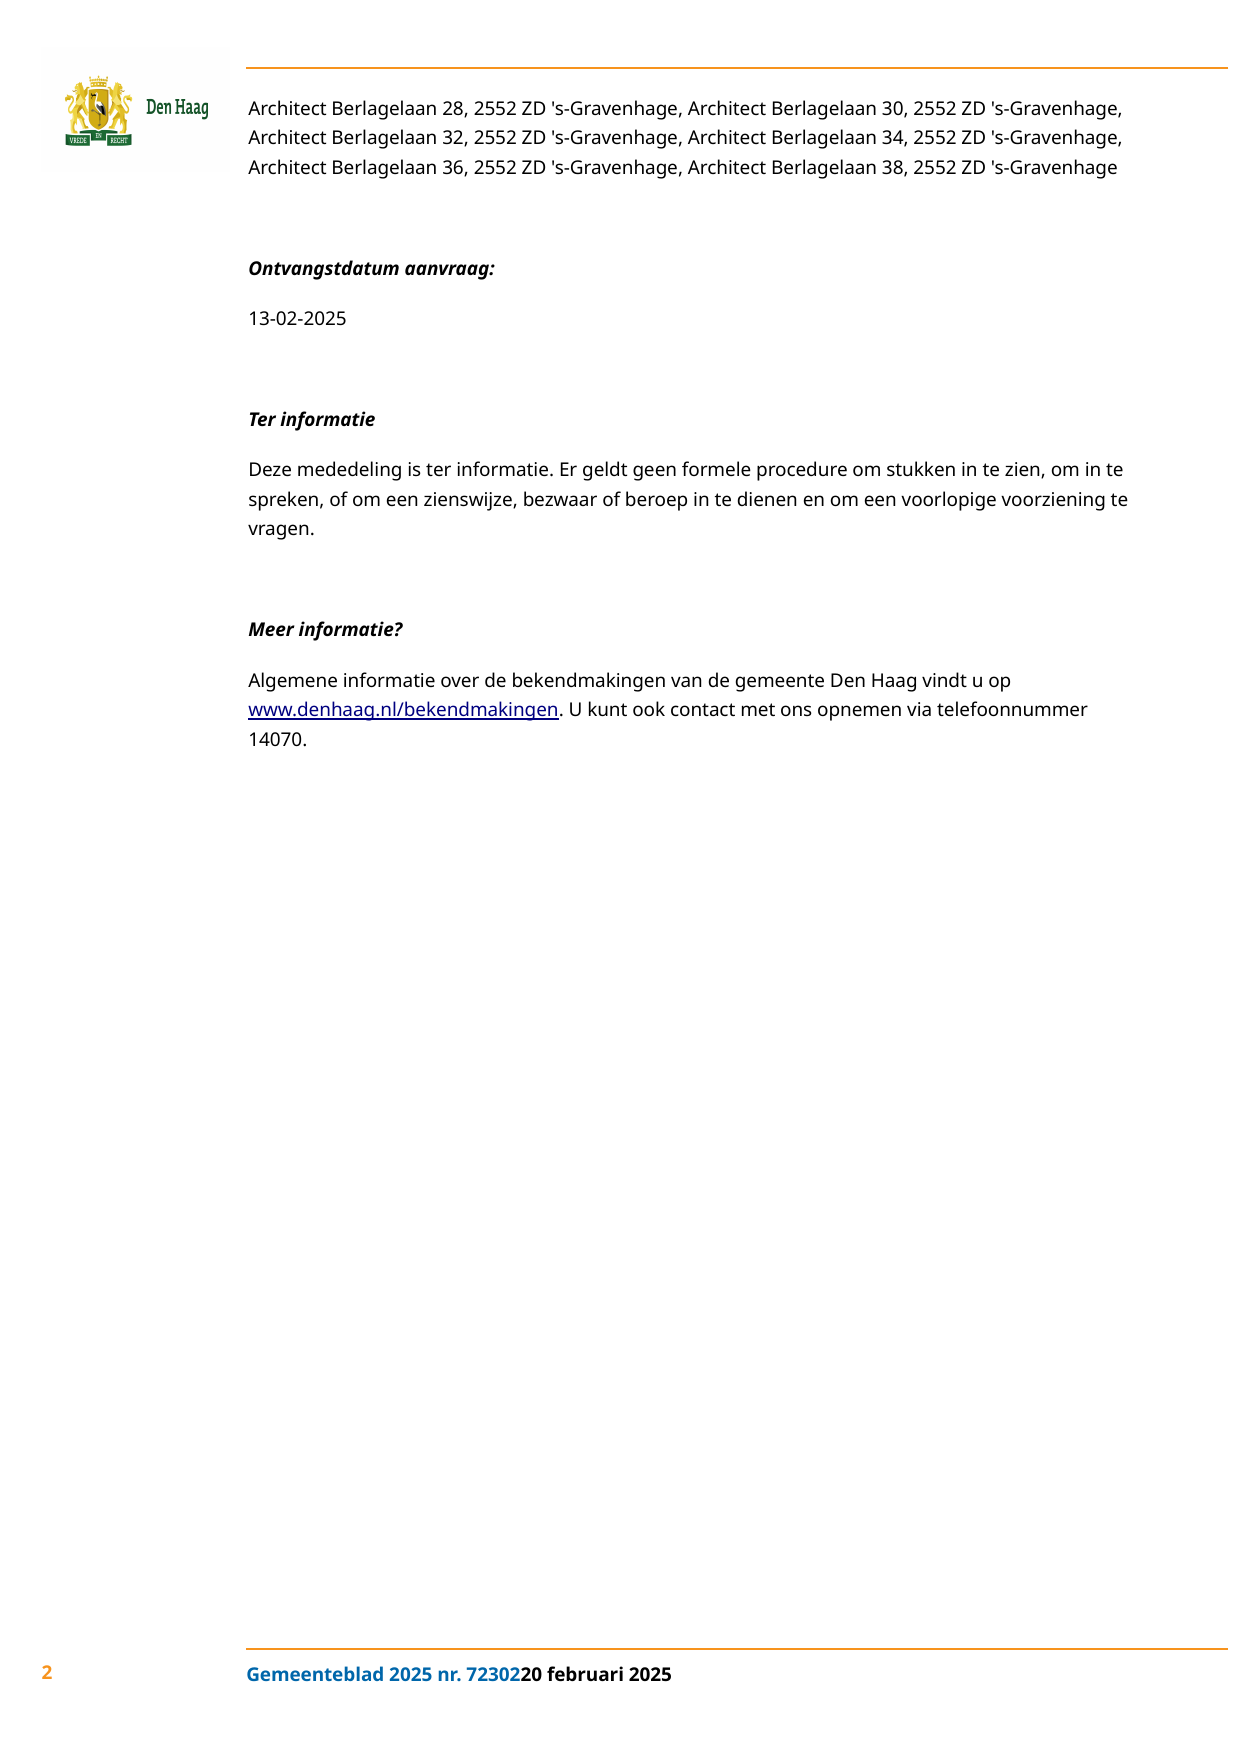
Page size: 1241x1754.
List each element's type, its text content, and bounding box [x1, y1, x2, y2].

text Deze mededeling is ter informatie. Er geldt geen formele procedure om stukken in te zien, om in te spreken, of om een zienswijze, bezwaar of beroep in te dienen en om een voorlopige voorziening te vragen. [248, 456, 1152, 541]
text Meer informatie? [248, 616, 1152, 642]
text Architect Berlagelaan 28, 2552 ZD 's-Gravenhage, Architect Berlagelaan 30, 2552 ZD 's-Gravenhage, Architect Berlagelaan 32, 2552 ZD 's-Gravenhage, Architect Berlagelaan 34, 2552 ZD 's-Gravenhage, Architect Berlagelaan 36, 2552 ZD 's-Gravenhage, Architect Berlagelaan 38, 2552 ZD 's-Gravenhage [248, 95, 1152, 180]
text Ontvangstdatum aanvraag: [248, 255, 1152, 281]
text Algemene informatie over de bekendmakingen van de gemeente Den Haag vindt u op www.denhaag.nl/bekendmakingen. U kunt ook contact met ons opnemen via telefoonnummer 14070. [248, 667, 1152, 752]
picture [41, 47, 231, 172]
text Ter informatie [248, 406, 1152, 432]
text 13-02-2025 [248, 305, 1152, 331]
